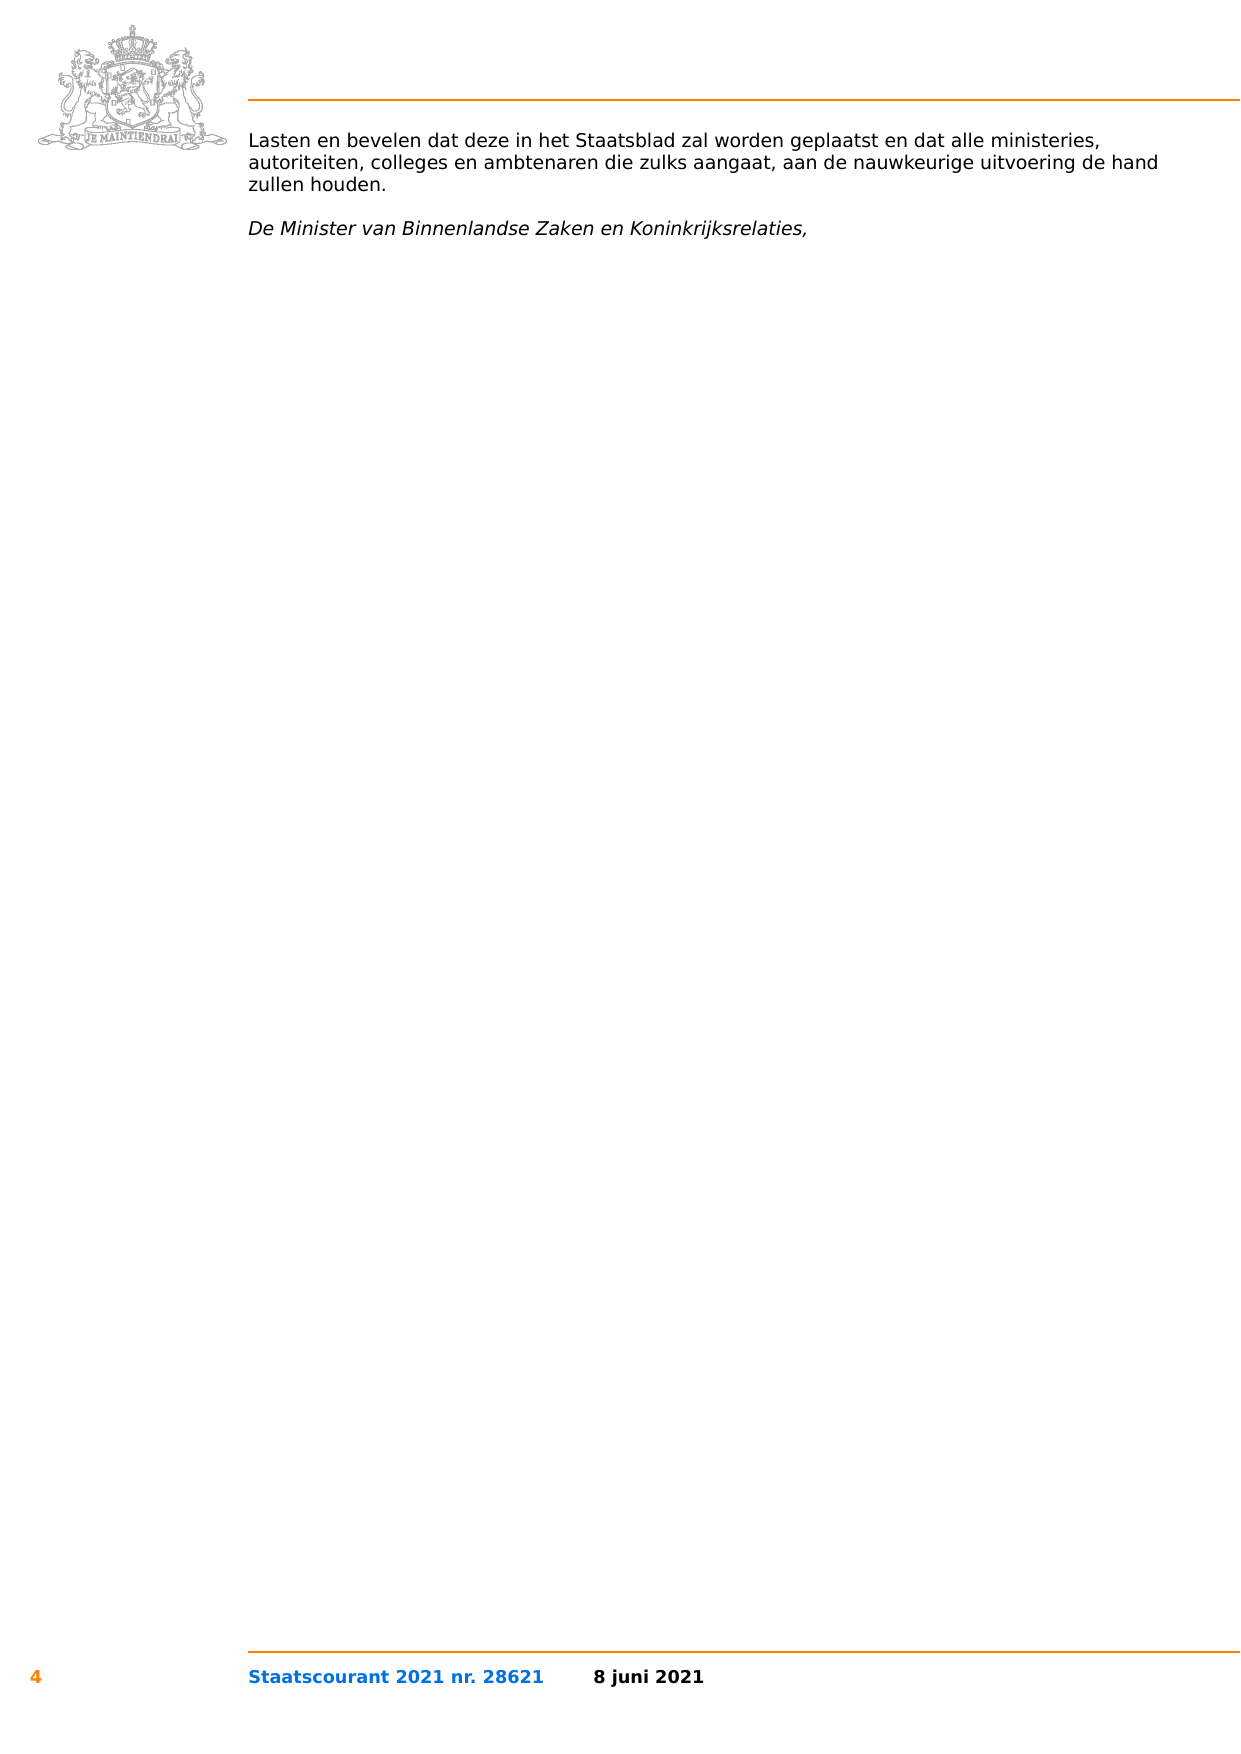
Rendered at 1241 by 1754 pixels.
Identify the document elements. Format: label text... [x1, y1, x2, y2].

picture [38, 25, 227, 150]
text De Minister van Binnenlandse Zaken en Koninkrijksrelaties, [248, 218, 1163, 240]
text Lasten en bevelen dat deze in het Staatsblad zal worden geplaatst en dat alle ministeries, autoriteiten, colleges en ambtenaren die zulks aangaat, aan de nauwkeurige uitvoering de hand zullen houden. [248, 130, 1163, 196]
